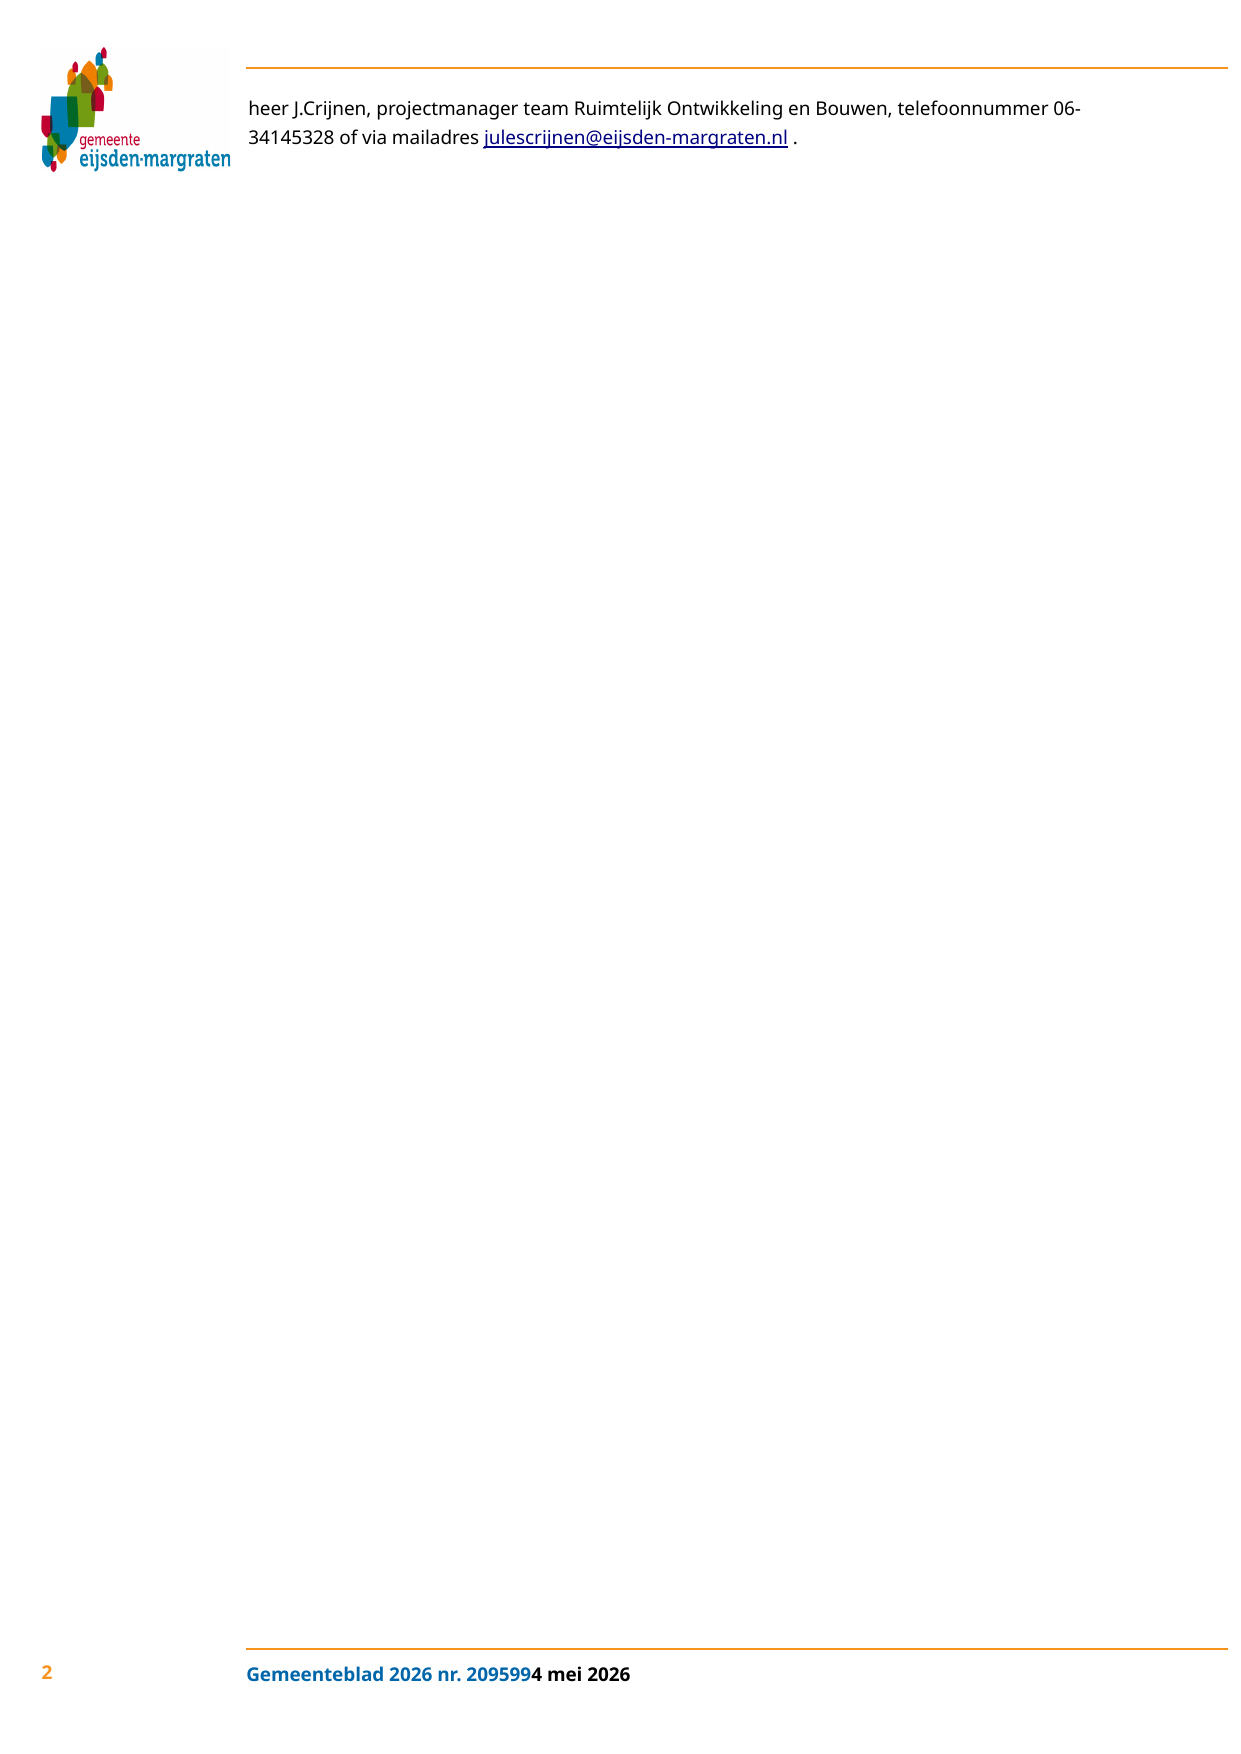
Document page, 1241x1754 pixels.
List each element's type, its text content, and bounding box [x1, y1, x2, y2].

text heer J.Crijnen, projectmanager team Ruimtelijk Ontwikkeling en Bouwen, telefoonnummer 06-34145328 of via mailadres julescrijnen@eijsden-margraten.nl . [248, 95, 1152, 150]
picture [41, 47, 231, 172]
